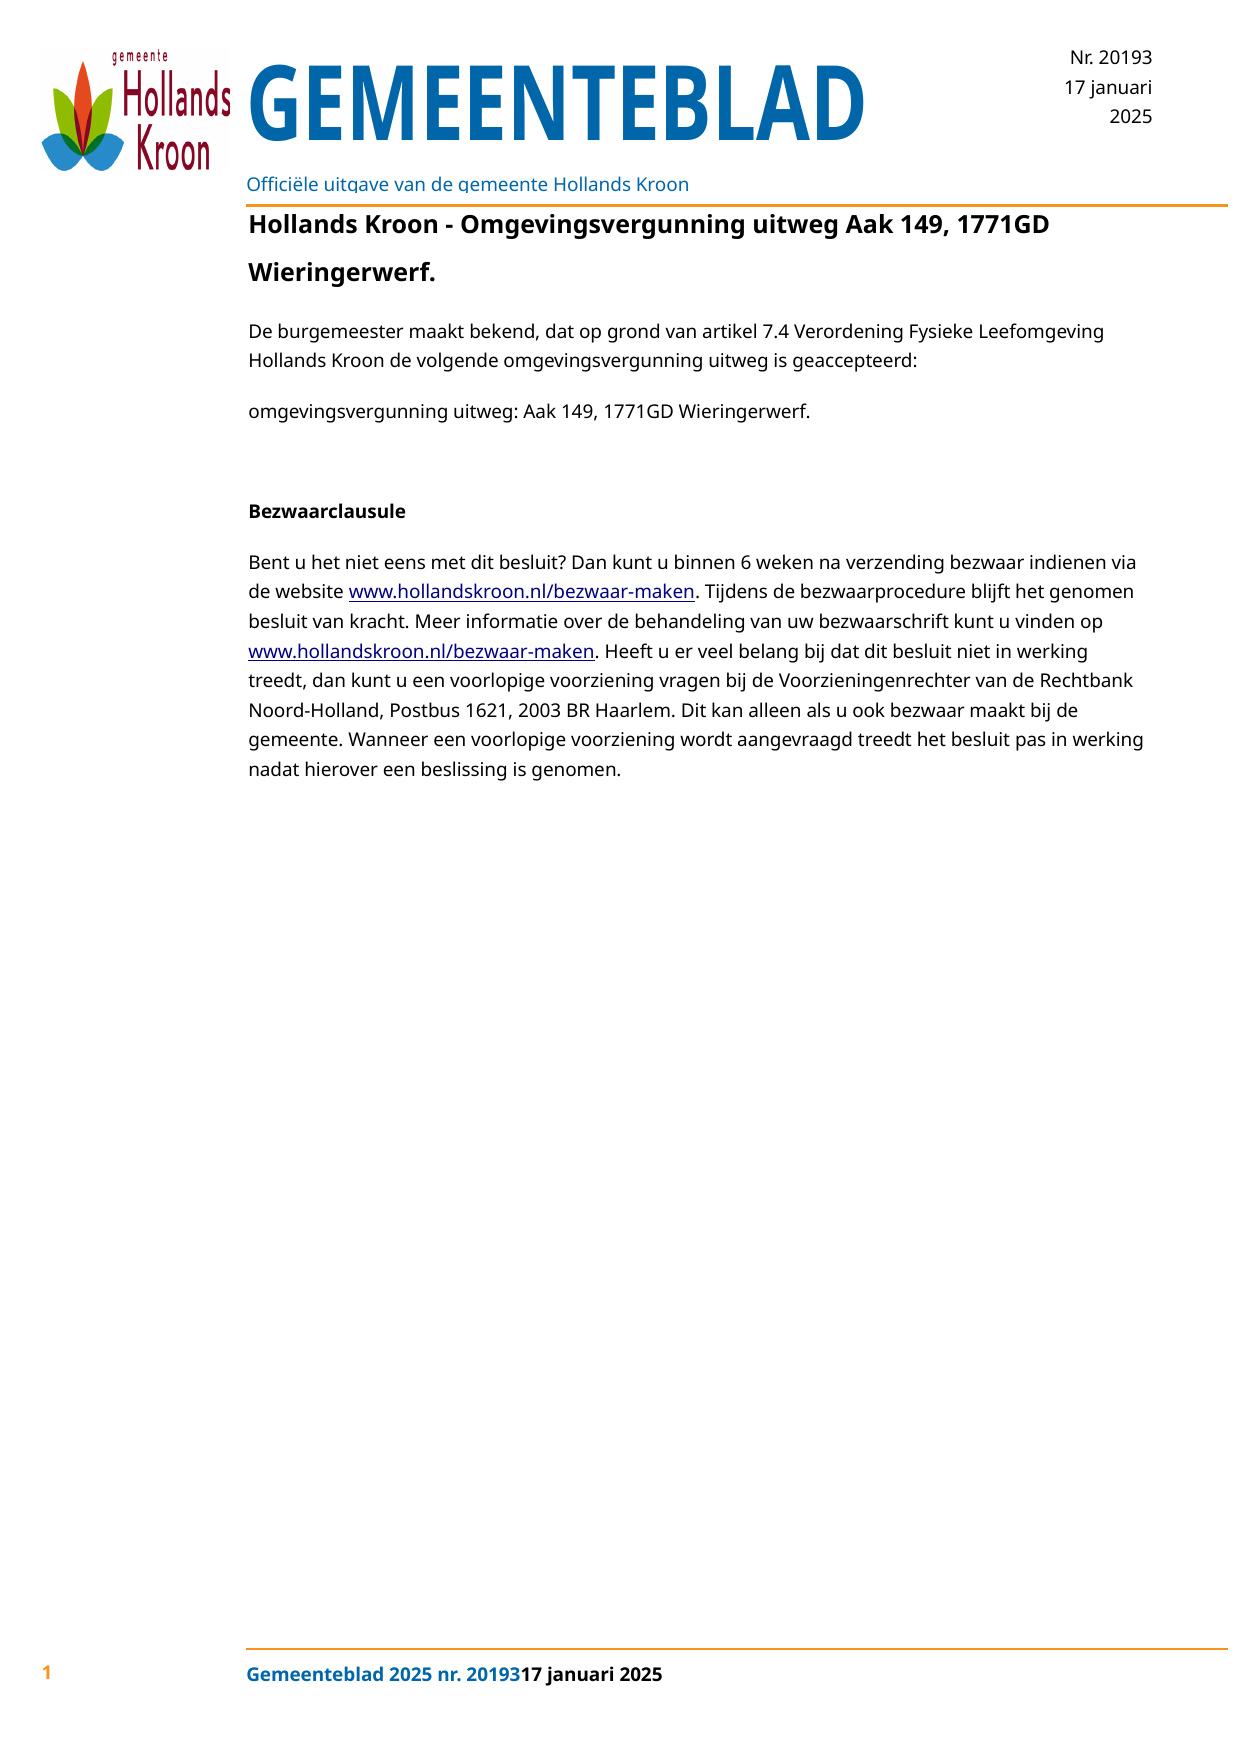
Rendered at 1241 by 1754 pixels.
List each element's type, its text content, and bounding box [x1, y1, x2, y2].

text Bent u het niet eens met dit besluit? Dan kunt u binnen 6 weken na verzending bezwaar indienen via de website www.hollandskroon.nl/bezwaar-maken. Tijdens de bezwaarprocedure blijft het genomen besluit van kracht. Meer informatie over de behandeling van uw bezwaarschrift kunt u vinden op www.hollandskroon.nl/bezwaar-maken. Heeft u er veel belang bij dat dit besluit niet in werking treedt, dan kunt u een voorlopige voorziening vragen bij de Voorzieningenrechter van de Rechtbank Noord-Holland, Postbus 1621, 2003 BR Haarlem. Dit kan alleen als u ook bezwaar maakt bij de gemeente. Wanneer een voorlopige voorziening wordt aangevraagd treedt het besluit pas in werking nadat hierover een beslissing is genomen. [248, 549, 1152, 782]
text Hollands Kroon - Omgevingsvergunning uitweg Aak 149, 1771GD Wieringerwerf. [248, 207, 1152, 288]
text omgevingsvergunning uitweg: Aak 149, 1771GD Wieringerwerf. [248, 398, 1152, 424]
text Bezwaarclausule [248, 499, 1152, 524]
text De burgemeester maakt bekend, dat op grond van artikel 7.4 Verordening Fysieke Leefomgeving Hollands Kroon de volgende omgevingsvergunning uitweg is geaccepteerd: [248, 318, 1152, 373]
picture [41, 47, 231, 172]
